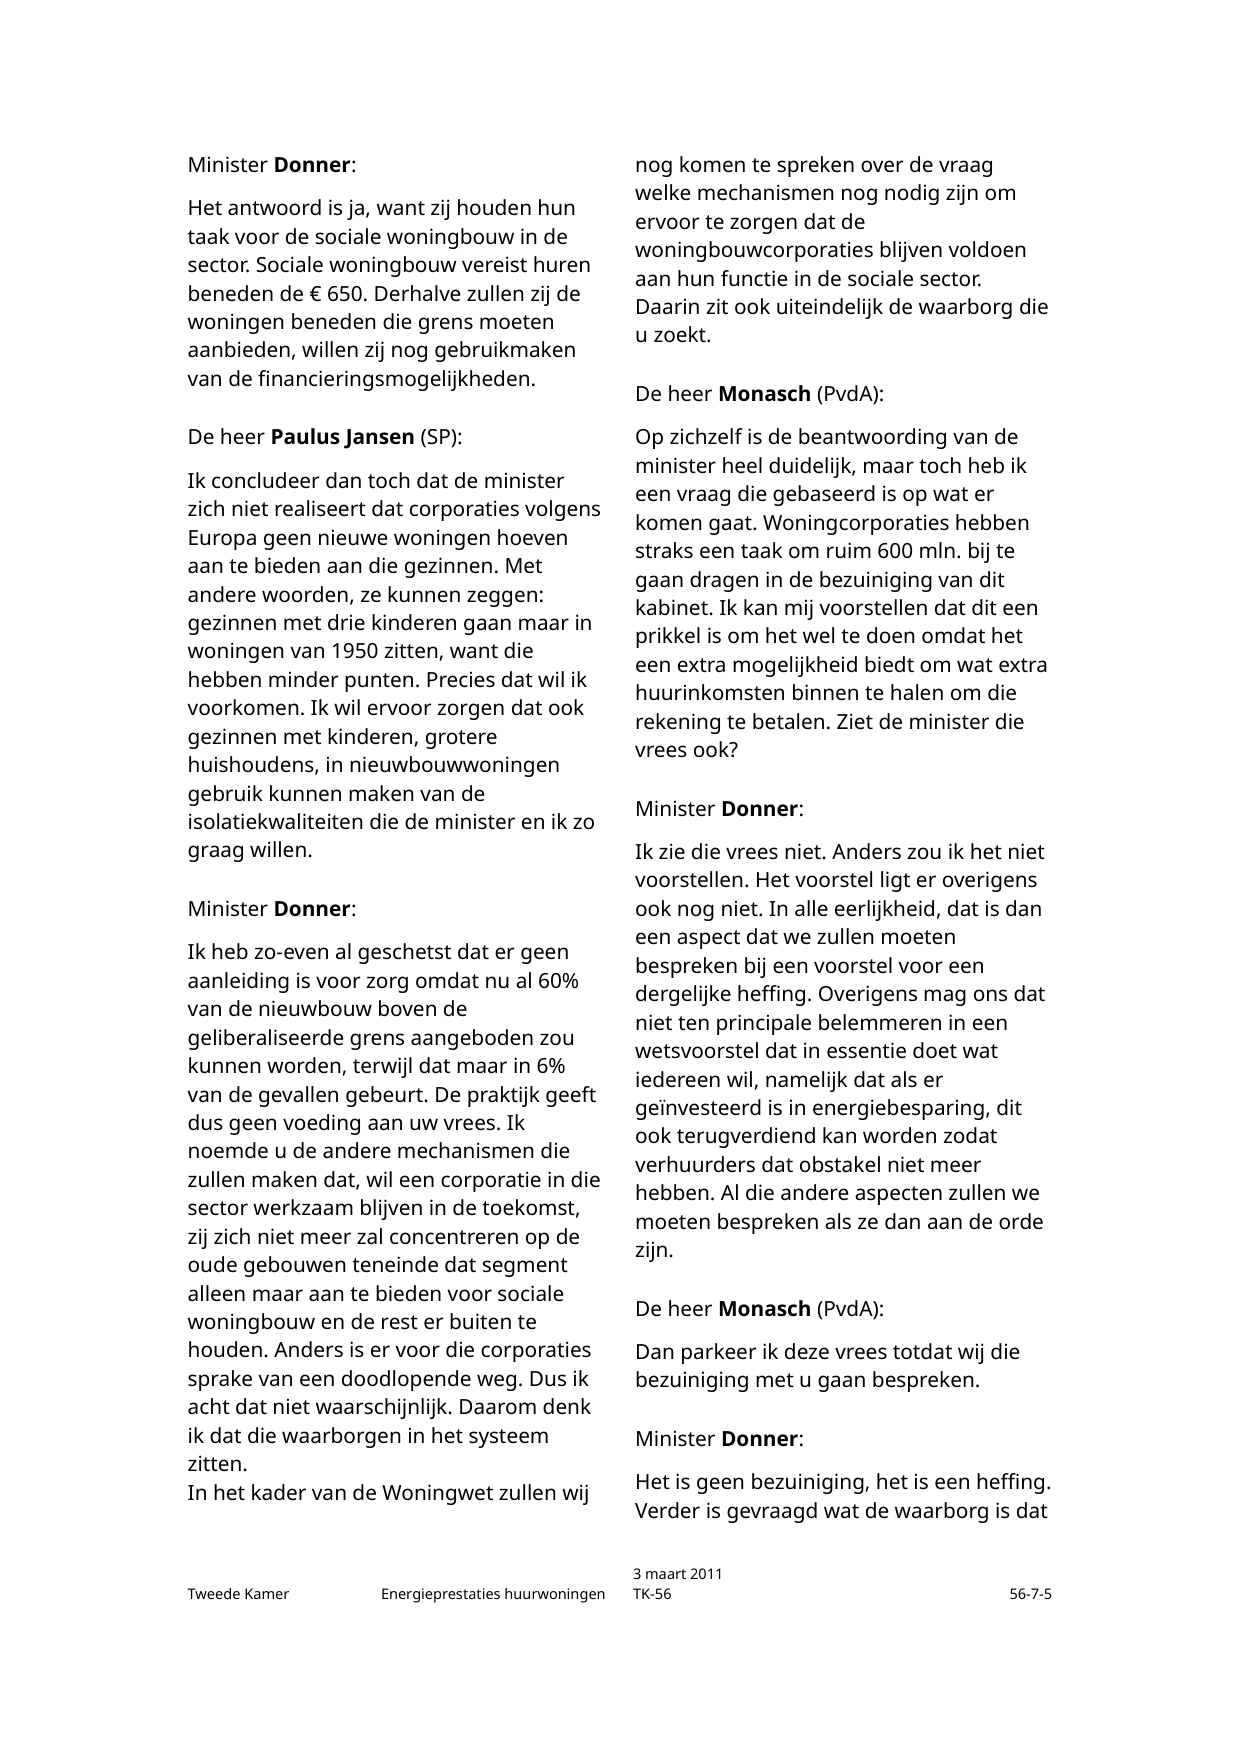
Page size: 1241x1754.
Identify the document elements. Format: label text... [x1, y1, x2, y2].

text De heer Monasch (PvdA): [635, 1294, 1053, 1322]
text Ik heb zo-even al geschetst dat er geen aanleiding is voor zorg omdat nu al 60% van de nieuwbouw boven de geliberaliseerde grens aangeboden zou kunnen worden, terwijl dat maar in 6% van de gevallen gebeurt. De praktijk geeft dus geen voeding aan uw vrees. Ik noemde u de andere mechanismen die zullen maken dat, wil een corporatie in die sector werkzaam blijven in de toekomst, zij zich niet meer zal concentreren op de oude gebouwen teneinde dat segment alleen maar aan te bieden voor sociale woningbouw en de rest er buiten te houden. Anders is er voor die corporaties sprake van een doodlopende weg. Dus ik acht dat niet waarschijnlijk. Daarom denk ik dat die waarborgen in het systeem zitten. [187, 937, 605, 1478]
text Minister Donner: [187, 150, 605, 178]
text Minister Donner: [187, 894, 605, 922]
text Minister Donner: [635, 794, 1053, 822]
text Ik zie die vrees niet. Anders zou ik het niet voorstellen. Het voorstel ligt er overigens ook nog niet. In alle eerlijkheid, dat is dan een aspect dat we zullen moeten bespreken bij een voorstel voor een dergelijke heffing. Overigens mag ons dat niet ten principale belemmeren in een wetsvoorstel dat in essentie doet wat iedereen wil, namelijk dat als er geïnvesteerd is in energiebesparing, dit ook terugverdiend kan worden zodat verhuurders dat obstakel niet meer hebben. Al die andere aspecten zullen we moeten bespreken als ze dan aan de orde zijn. [635, 837, 1053, 1264]
text Het antwoord is ja, want zij houden hun taak voor de sociale woningbouw in de sector. Sociale woningbouw vereist huren beneden de € 650. Derhalve zullen zij de woningen beneden die grens moeten aanbieden, willen zij nog gebruikmaken van de financieringsmogelijkheden. [187, 193, 605, 392]
text De heer Monasch (PvdA): [635, 379, 1053, 407]
text In het kader van de Woningwet zullen wij [187, 1478, 605, 1506]
text Minister Donner: [635, 1424, 1053, 1452]
text nog komen te spreken over de vraag welke mechanismen nog nodig zijn om ervoor te zorgen dat de woningbouwcorporaties blijven voldoen aan hun functie in de sociale sector. Daarin zit ook uiteindelijk de waarborg die u zoekt. [635, 150, 1053, 349]
text Ik concludeer dan toch dat de minister zich niet realiseert dat corporaties volgens Europa geen nieuwe woningen hoeven aan te bieden aan die gezinnen. Met andere woorden, ze kunnen zeggen: gezinnen met drie kinderen gaan maar in woningen van 1950 zitten, want die hebben minder punten. Precies dat wil ik voorkomen. Ik wil ervoor zorgen dat ook gezinnen met kinderen, grotere huishoudens, in nieuwbouwwoningen gebruik kunnen maken van de isolatiekwaliteiten die de minister en ik zo graag willen. [187, 466, 605, 864]
text Het is geen bezuiniging, het is een heffing. [635, 1467, 1053, 1496]
text De heer Paulus Jansen (SP): [187, 422, 605, 451]
text Op zichzelf is de beantwoording van de minister heel duidelijk, maar toch heb ik een vraag die gebaseerd is op wat er komen gaat. Woningcorporaties hebben straks een taak om ruim 600 mln. bij te gaan dragen in de bezuiniging van dit kabinet. Ik kan mij voorstellen dat dit een prikkel is om het wel te doen omdat het een extra mogelijkheid biedt om wat extra huurinkomsten binnen te halen om die rekening te betalen. Ziet de minister die vrees ook? [635, 422, 1053, 764]
text Dan parkeer ik deze vrees totdat wij die bezuiniging met u gaan bespreken. [635, 1337, 1053, 1394]
